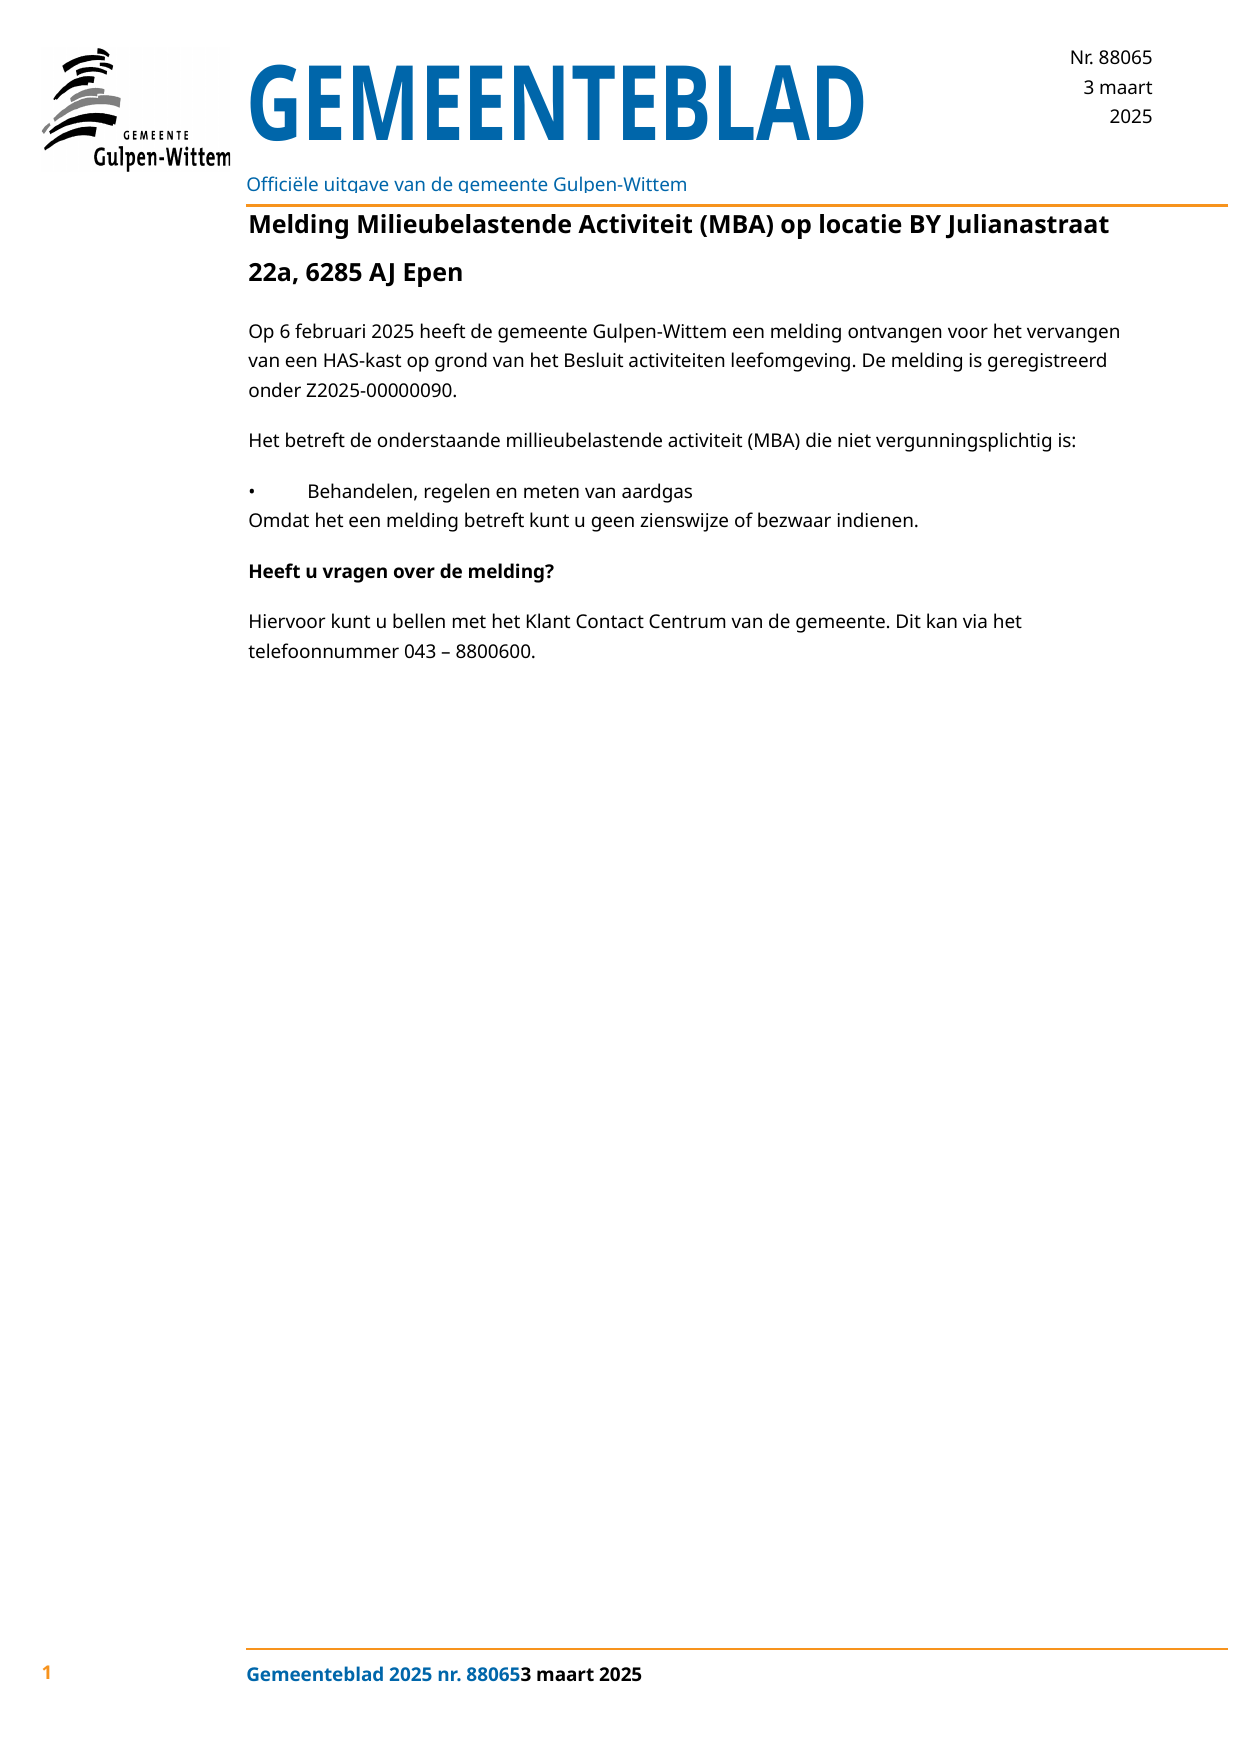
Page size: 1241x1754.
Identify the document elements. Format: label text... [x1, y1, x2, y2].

list Behandelen, regelen en meten van aardgas [248, 478, 1152, 504]
text Hiervoor kunt u bellen met het Klant Contact Centrum van de gemeente. Dit kan via het telefoonnummer 043 – 8800600. [248, 608, 1152, 664]
text Omdat het een melding betreft kunt u geen zienswijze of bezwaar indienen. [248, 507, 1152, 533]
text Op 6 februari 2025 heeft de gemeente Gulpen-Wittem een melding ontvangen voor het vervangen van een HAS-kast op grond van het Besluit activiteiten leefomgeving. De melding is geregistreerd onder Z2025-00000090. [248, 318, 1152, 403]
text Heeft u vragen over de melding? [248, 558, 1152, 584]
picture [41, 47, 231, 172]
text Melding Milieubelastende Activiteit (MBA) op locatie BY Julianastraat 22a, 6285 AJ Epen [248, 207, 1152, 288]
text Het betreft de onderstaande millieubelastende activiteit (MBA) die niet vergunningsplichtig is: [248, 427, 1152, 453]
